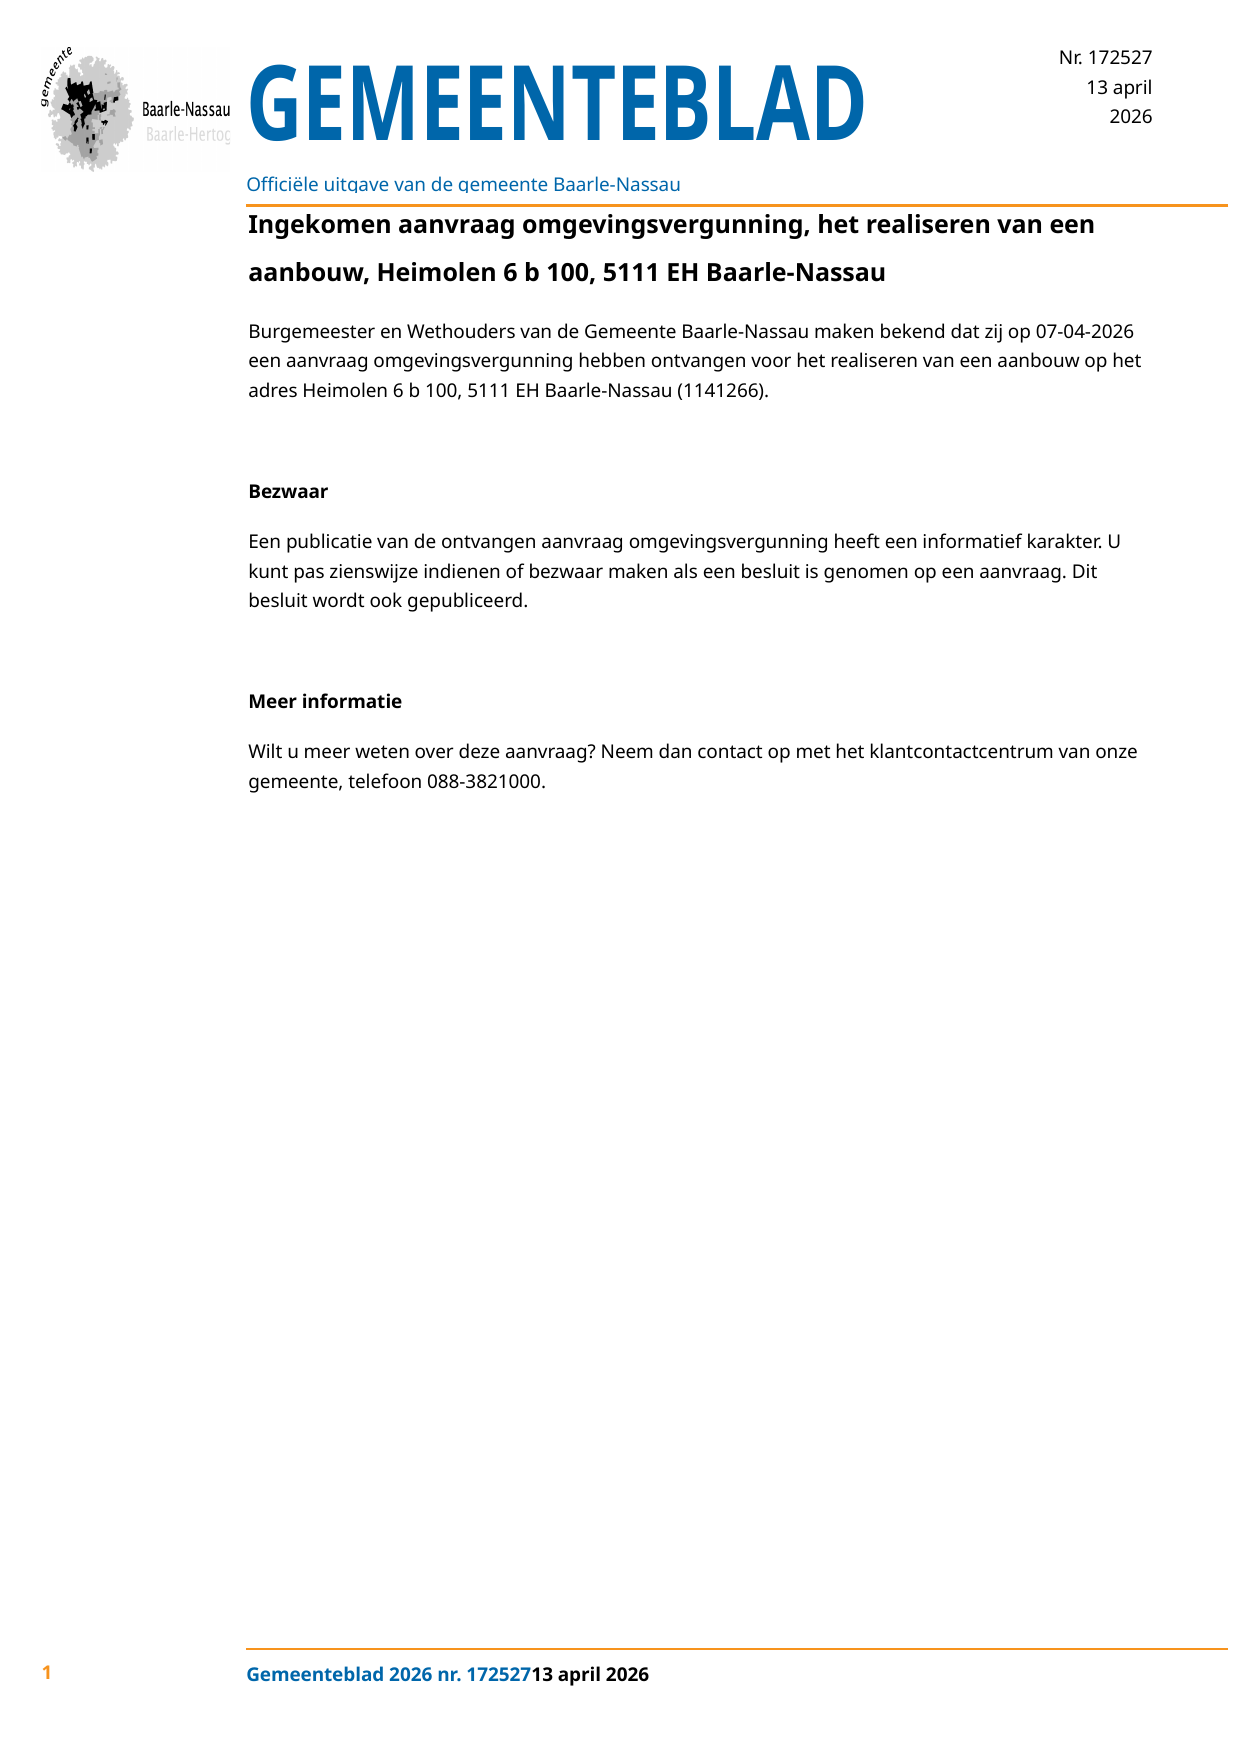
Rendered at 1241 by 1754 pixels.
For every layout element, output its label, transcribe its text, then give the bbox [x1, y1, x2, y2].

text Een publicatie van de ontvangen aanvraag omgevingsvergunning heeft een informatief karakter. U kunt pas zienswijze indienen of bezwaar maken als een besluit is genomen op een aanvraag. Dit besluit wordt ook gepubliceerd. [248, 528, 1152, 613]
text Burgemeester en Wethouders van de Gemeente Baarle-Nassau maken bekend dat zij op 07-04-2026 een aanvraag omgevingsvergunning hebben ontvangen voor het realiseren van een aanbouw op het adres Heimolen 6 b 100, 5111 EH Baarle-Nassau (1141266). [248, 318, 1152, 403]
text Meer informatie [248, 688, 1152, 714]
text Bezwaar [248, 478, 1152, 504]
text Ingekomen aanvraag omgevingsvergunning, het realiseren van een aanbouw, Heimolen 6 b 100, 5111 EH Baarle-Nassau [248, 207, 1152, 288]
text Wilt u meer weten over deze aanvraag? Neem dan contact op met het klantcontactcentrum van onze gemeente, telefoon 088-3821000. [248, 739, 1152, 794]
picture [41, 47, 231, 172]
